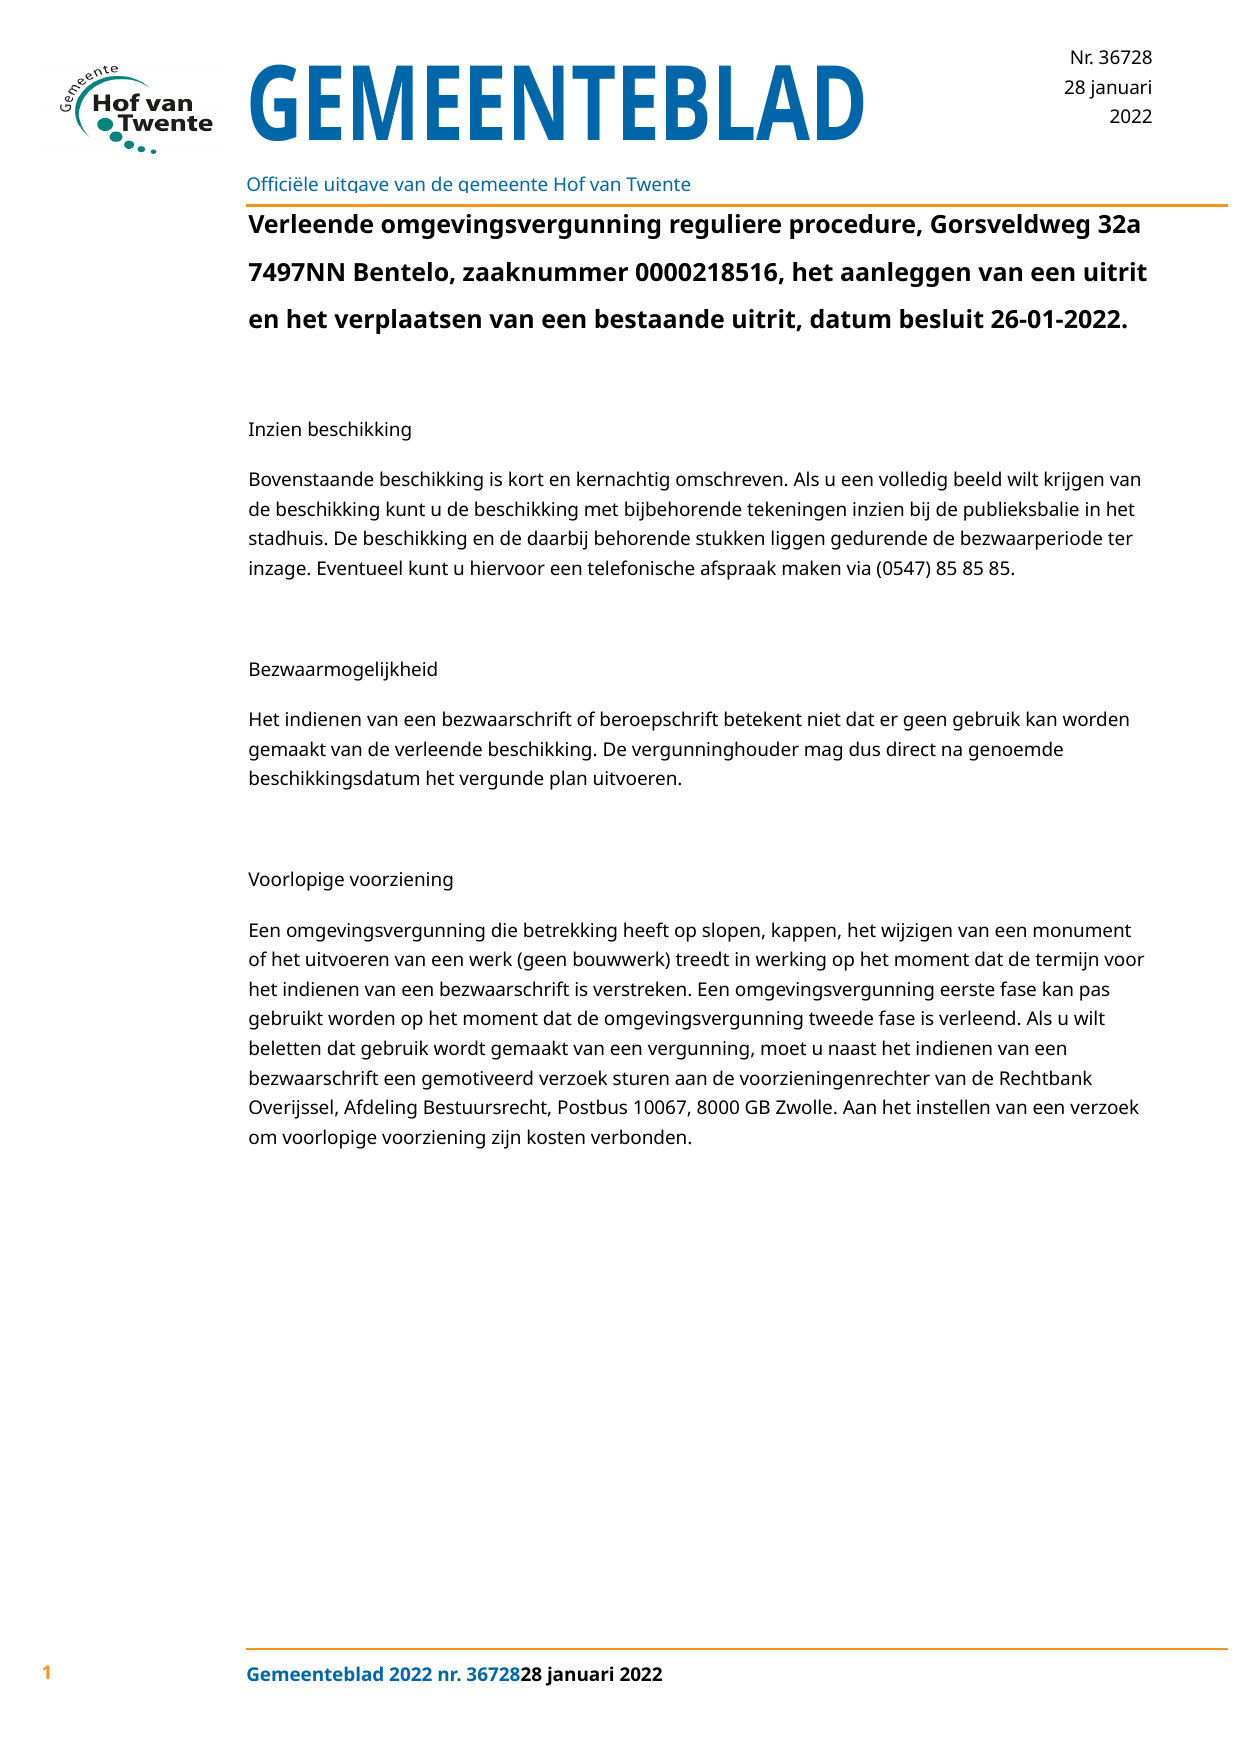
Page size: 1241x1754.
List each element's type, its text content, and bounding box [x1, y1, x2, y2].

text Het indienen van een bezwaarschrift of beroepschrift betekent niet dat er geen gebruik kan worden gemaakt van de verleende beschikking. De vergunninghouder mag dus direct na genoemde beschikkingsdatum het vergunde plan uitvoeren. [248, 706, 1152, 791]
text Inzien beschikking [248, 416, 1152, 442]
text Bezwaarmogelijkheid [248, 656, 1152, 682]
text Voorlopige voorziening [248, 866, 1152, 892]
picture [41, 47, 231, 172]
text Een omgevingsvergunning die betrekking heeft op slopen, kappen, het wijzigen van een monument of het uitvoeren van een werk (geen bouwwerk) treedt in werking op het moment dat de termijn voor het indienen van een bezwaarschrift is verstreken. Een omgevingsvergunning eerste fase kan pas gebruikt worden op het moment dat de omgevingsvergunning tweede fase is verleend. Als u wilt beletten dat gebruik wordt gemaakt van een vergunning, moet u naast het indienen van een bezwaarschrift een gemotiveerd verzoek sturen aan de voorzieningenrechter van de Rechtbank Overijssel, Afdeling Bestuursrecht, Postbus 10067, 8000 GB Zwolle. Aan het instellen van een verzoek om voorlopige voorziening zijn kosten verbonden. [248, 917, 1152, 1149]
text Bovenstaande beschikking is kort en kernachtig omschreven. Als u een volledig beeld wilt krijgen van de beschikking kunt u de beschikking met bijbehorende tekeningen inzien bij de publieksbalie in het stadhuis. De beschikking en de daarbij behorende stukken liggen gedurende de bezwaarperiode ter inzage. Eventueel kunt u hiervoor een telefonische afspraak maken via (0547) 85 85 85. [248, 466, 1152, 581]
text Verleende omgevingsvergunning reguliere procedure, Gorsveldweg 32a 7497NN Bentelo, zaaknummer 0000218516, het aanleggen van een uitrit en het verplaatsen van een bestaande uitrit, datum besluit 26-01-2022. [248, 207, 1152, 336]
